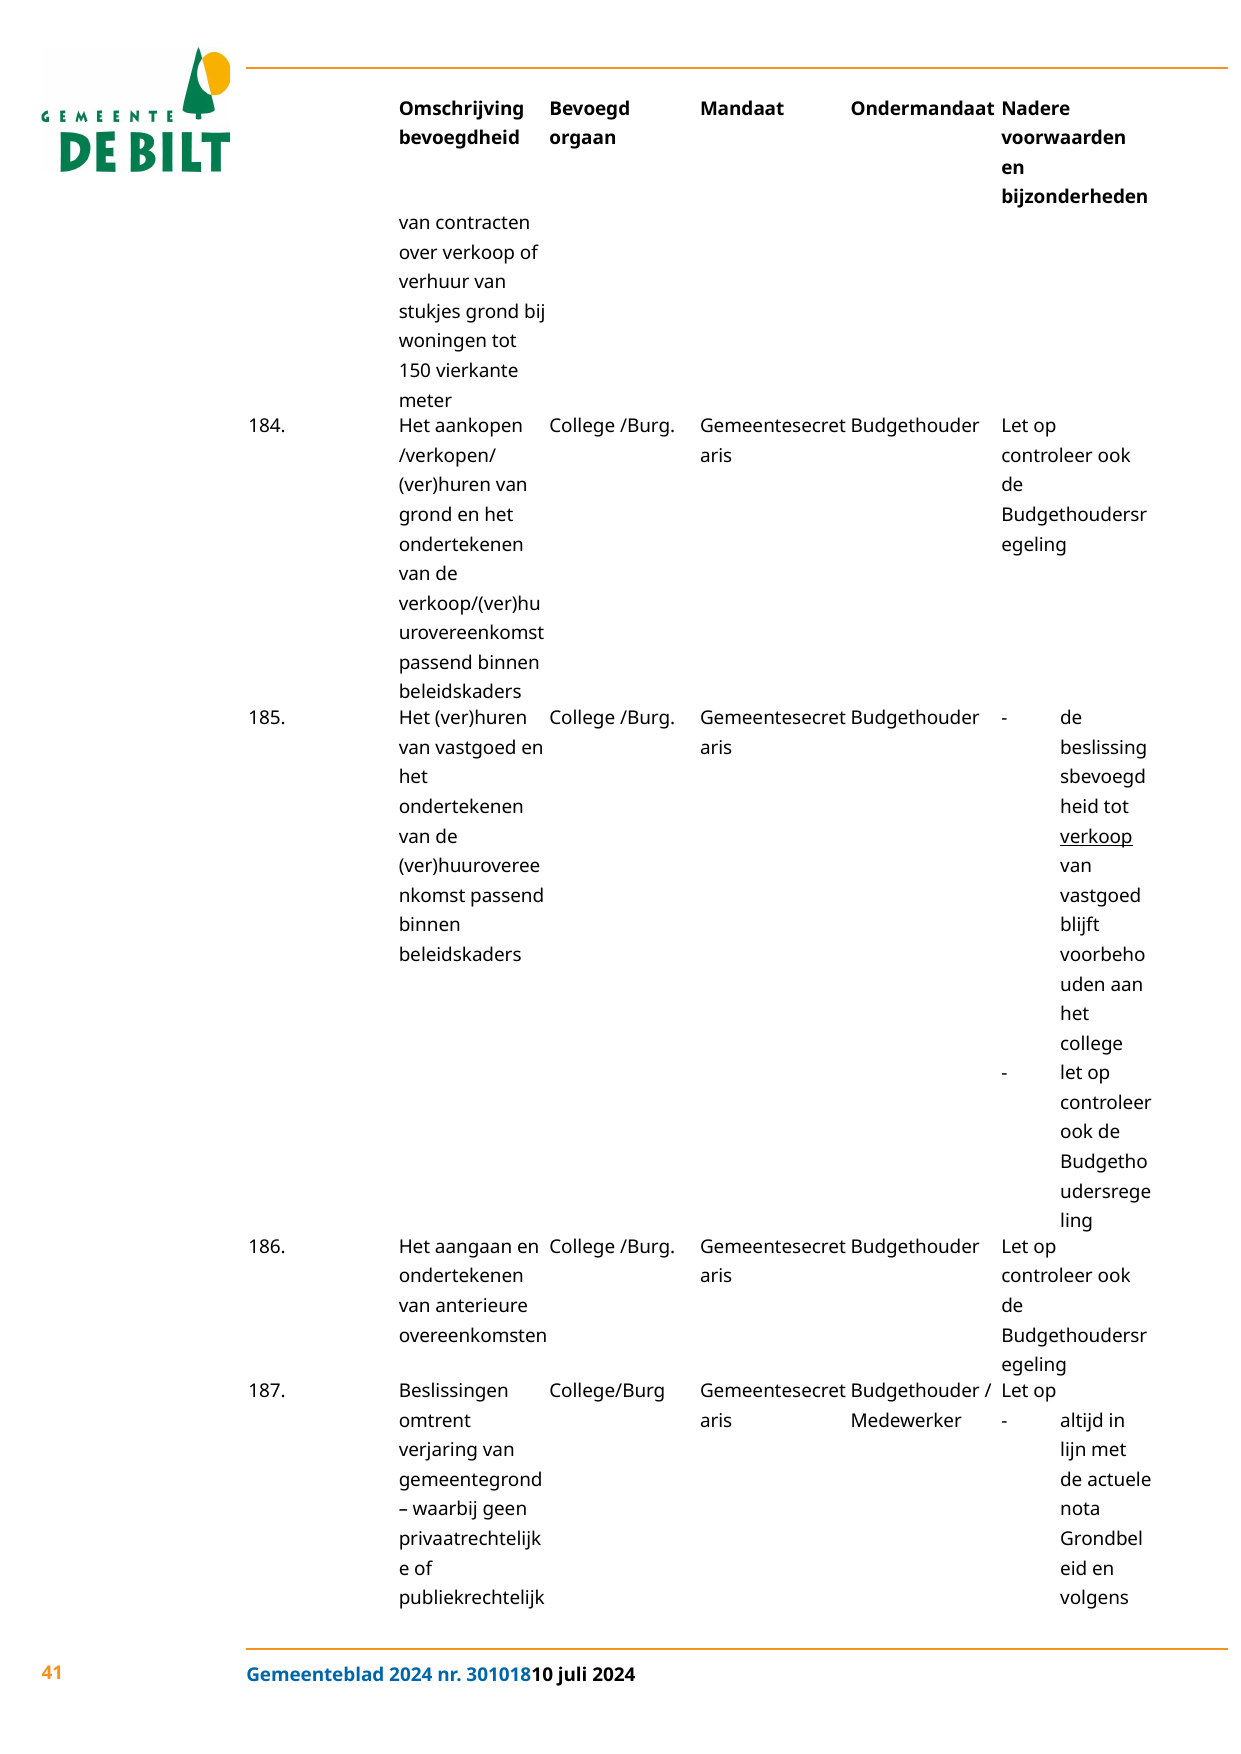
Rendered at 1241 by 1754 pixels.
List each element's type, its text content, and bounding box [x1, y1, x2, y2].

table_cell College /Burg. [549, 413, 700, 704]
table_cell 186. [248, 1233, 398, 1377]
table_cell College /Burg. [549, 1233, 700, 1377]
table_cell Gemeentesecretaris [700, 1377, 850, 1610]
table_cell Budgethouder [850, 705, 1001, 1233]
table_cell de beslissingsbevoegdheid tot verkoop van vastgoed blijft voorbehouden aan het college let op controleer ook de Budgethoudersregeling [1001, 705, 1152, 1233]
table_cell College /Burg. [549, 705, 700, 1233]
table_cell [248, 209, 398, 412]
table_cell Let op controleer ook de Budgethoudersregeling [1001, 413, 1152, 704]
table_cell 185. [248, 705, 398, 1233]
table_cell Budgethouder [850, 1233, 1001, 1377]
table_cell Gemeentesecretaris [700, 413, 850, 704]
table_cell 184. [248, 413, 398, 704]
table_cell [549, 209, 700, 412]
table_cell Beslissingen omtrent verjaring van gemeentegrond – waarbij geen privaatrechtelijke of publiekrechtelijk [399, 1377, 549, 1610]
table_header Ondermandaat [850, 95, 1001, 209]
table_header Mandaat [700, 95, 850, 209]
table_header Bevoegd orgaan [549, 95, 700, 209]
table_cell Gemeentesecretaris [700, 1233, 850, 1377]
table_cell College/Burg [549, 1377, 700, 1610]
table_cell [700, 209, 850, 412]
table_cell Budgethouder / Medewerker [850, 1377, 1001, 1610]
table_cell [1001, 209, 1152, 412]
table_cell Het aankopen /verkopen/ (ver)huren van grond en het ondertekenen van de verkoop/(ver)huurovereenkomst passend binnen beleidskaders [399, 413, 549, 704]
table_cell Let op altijd in lijn met de actuele nota Grondbeleid en volgens [1001, 1377, 1152, 1610]
table_header Omschrijving bevoegdheid [399, 95, 549, 209]
table_cell Gemeentesecretaris [700, 705, 850, 1233]
table_cell 187. [248, 1377, 398, 1610]
table_header Nadere voorwaarden en bijzonderheden [1001, 95, 1152, 209]
table_cell [850, 209, 1001, 412]
table_cell Let op controleer ook de Budgethoudersregeling [1001, 1233, 1152, 1377]
table_cell Budgethouder [850, 413, 1001, 704]
picture [41, 47, 231, 172]
table_cell Het aangaan en ondertekenen van anterieure overeenkomsten [399, 1233, 549, 1377]
table_header [248, 95, 398, 209]
table_cell Het (ver)huren van vastgoed en het ondertekenen van de (ver)huurovereenkomst passend binnen beleidskaders [399, 705, 549, 1233]
table_cell van contracten over verkoop of verhuur van stukjes grond bij woningen tot 150 vierkante meter [399, 209, 549, 412]
